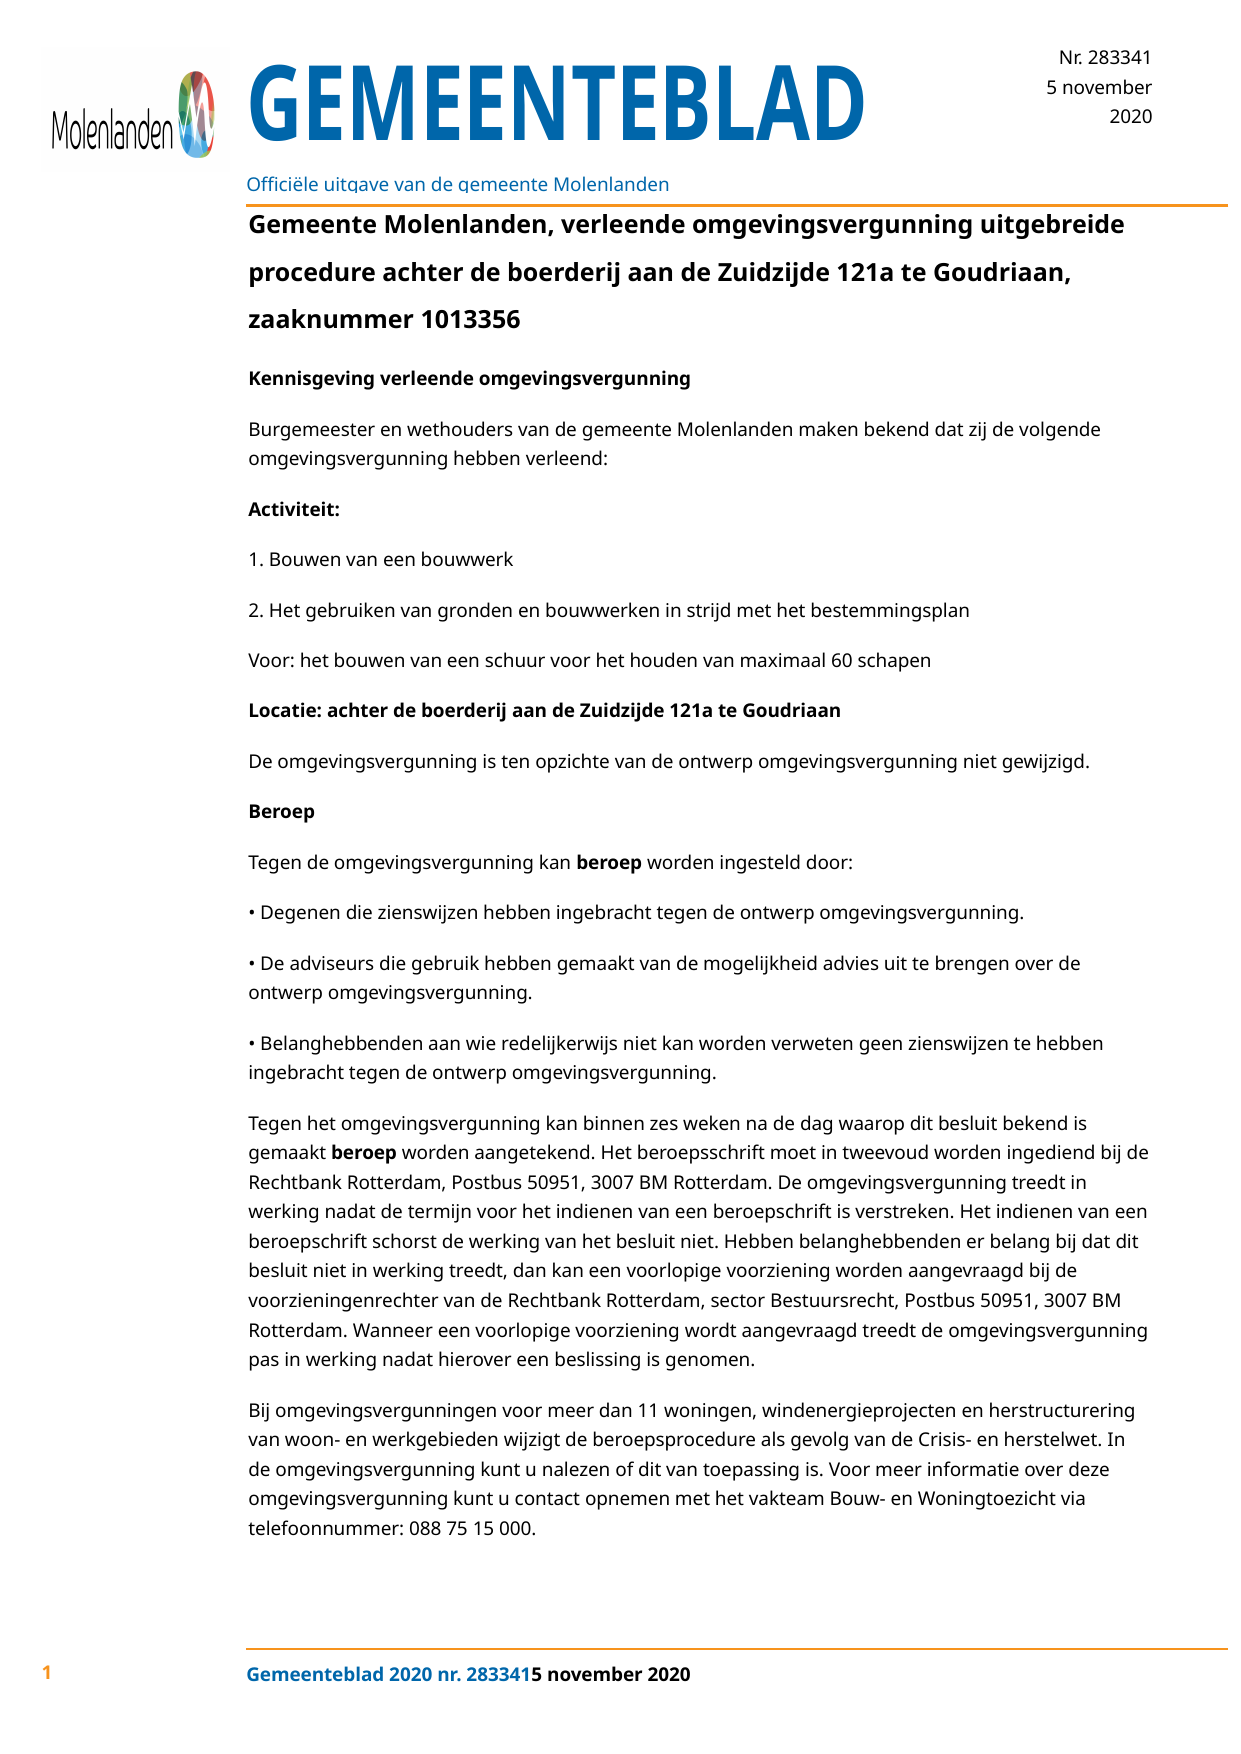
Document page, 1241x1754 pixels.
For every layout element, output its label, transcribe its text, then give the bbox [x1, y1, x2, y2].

picture [41, 47, 231, 172]
text Voor: het bouwen van een schuur voor het houden van maximaal 60 schapen [248, 647, 1152, 673]
text 2. Het gebruiken van gronden en bouwwerken in strijd met het bestemmingsplan [248, 597, 1152, 622]
text Tegen het omgevingsvergunning kan binnen zes weken na de dag waarop dit besluit bekend is gemaakt beroep worden aangetekend. Het beroepsschrift moet in tweevoud worden ingediend bij de Rechtbank Rotterdam, Postbus 50951, 3007 BM Rotterdam. De omgevingsvergunning treedt in werking nadat de termijn voor het indienen van een beroepschrift is verstreken. Het indienen van een beroepschrift schorst de werking van het besluit niet. Hebben belanghebbenden er belang bij dat dit besluit niet in werking treedt, dan kan een voorlopige voorziening worden aangevraagd bij de voorzieningenrechter van de Rechtbank Rotterdam, sector Bestuursrecht, Postbus 50951, 3007 BM Rotterdam. Wanneer een voorlopige voorziening wordt aangevraagd treedt de omgevingsvergunning pas in werking nadat hierover een beslissing is genomen. [248, 1110, 1152, 1372]
text 1. Bouwen van een bouwwerk [248, 546, 1152, 572]
text De omgevingsvergunning is ten opzichte van de ontwerp omgevingsvergunning niet gewijzigd. [248, 748, 1152, 774]
text Activiteit: [248, 496, 1152, 522]
text • Degenen die zienswijzen hebben ingebracht tegen de ontwerp omgevingsvergunning. [248, 899, 1152, 925]
text Burgemeester en wethouders van de gemeente Molenlanden maken bekend dat zij de volgende omgevingsvergunning hebben verleend: [248, 416, 1152, 471]
text • De adviseurs die gebruik hebben gemaakt van de mogelijkheid advies uit te brengen over de ontwerp omgevingsvergunning. [248, 950, 1152, 1005]
text Tegen de omgevingsvergunning kan beroep worden ingesteld door: [248, 849, 1152, 874]
text Gemeente Molenlanden, verleende omgevingsvergunning uitgebreide procedure achter de boerderij aan de Zuidzijde 121a te Goudriaan, zaaknummer 1013356 [248, 207, 1152, 336]
text Kennisgeving verleende omgevingsvergunning [248, 366, 1152, 391]
text Bij omgevingsvergunningen voor meer dan 11 woningen, windenergieprojecten en herstructurering van woon- en werkgebieden wijzigt de beroepsprocedure als gevolg van de Crisis- en herstelwet. In de omgevingsvergunning kunt u nalezen of dit van toepassing is. Voor meer informatie over deze omgevingsvergunning kunt u contact opnemen met het vakteam Bouw- en Woningtoezicht via telefoonnummer: 088 75 15 000. [248, 1397, 1152, 1541]
text Beroep [248, 798, 1152, 824]
text • Belanghebbenden aan wie redelijkerwijs niet kan worden verweten geen zienswijzen te hebben ingebracht tegen de ontwerp omgevingsvergunning. [248, 1030, 1152, 1085]
text Locatie: achter de boerderij aan de Zuidzijde 121a te Goudriaan [248, 698, 1152, 723]
